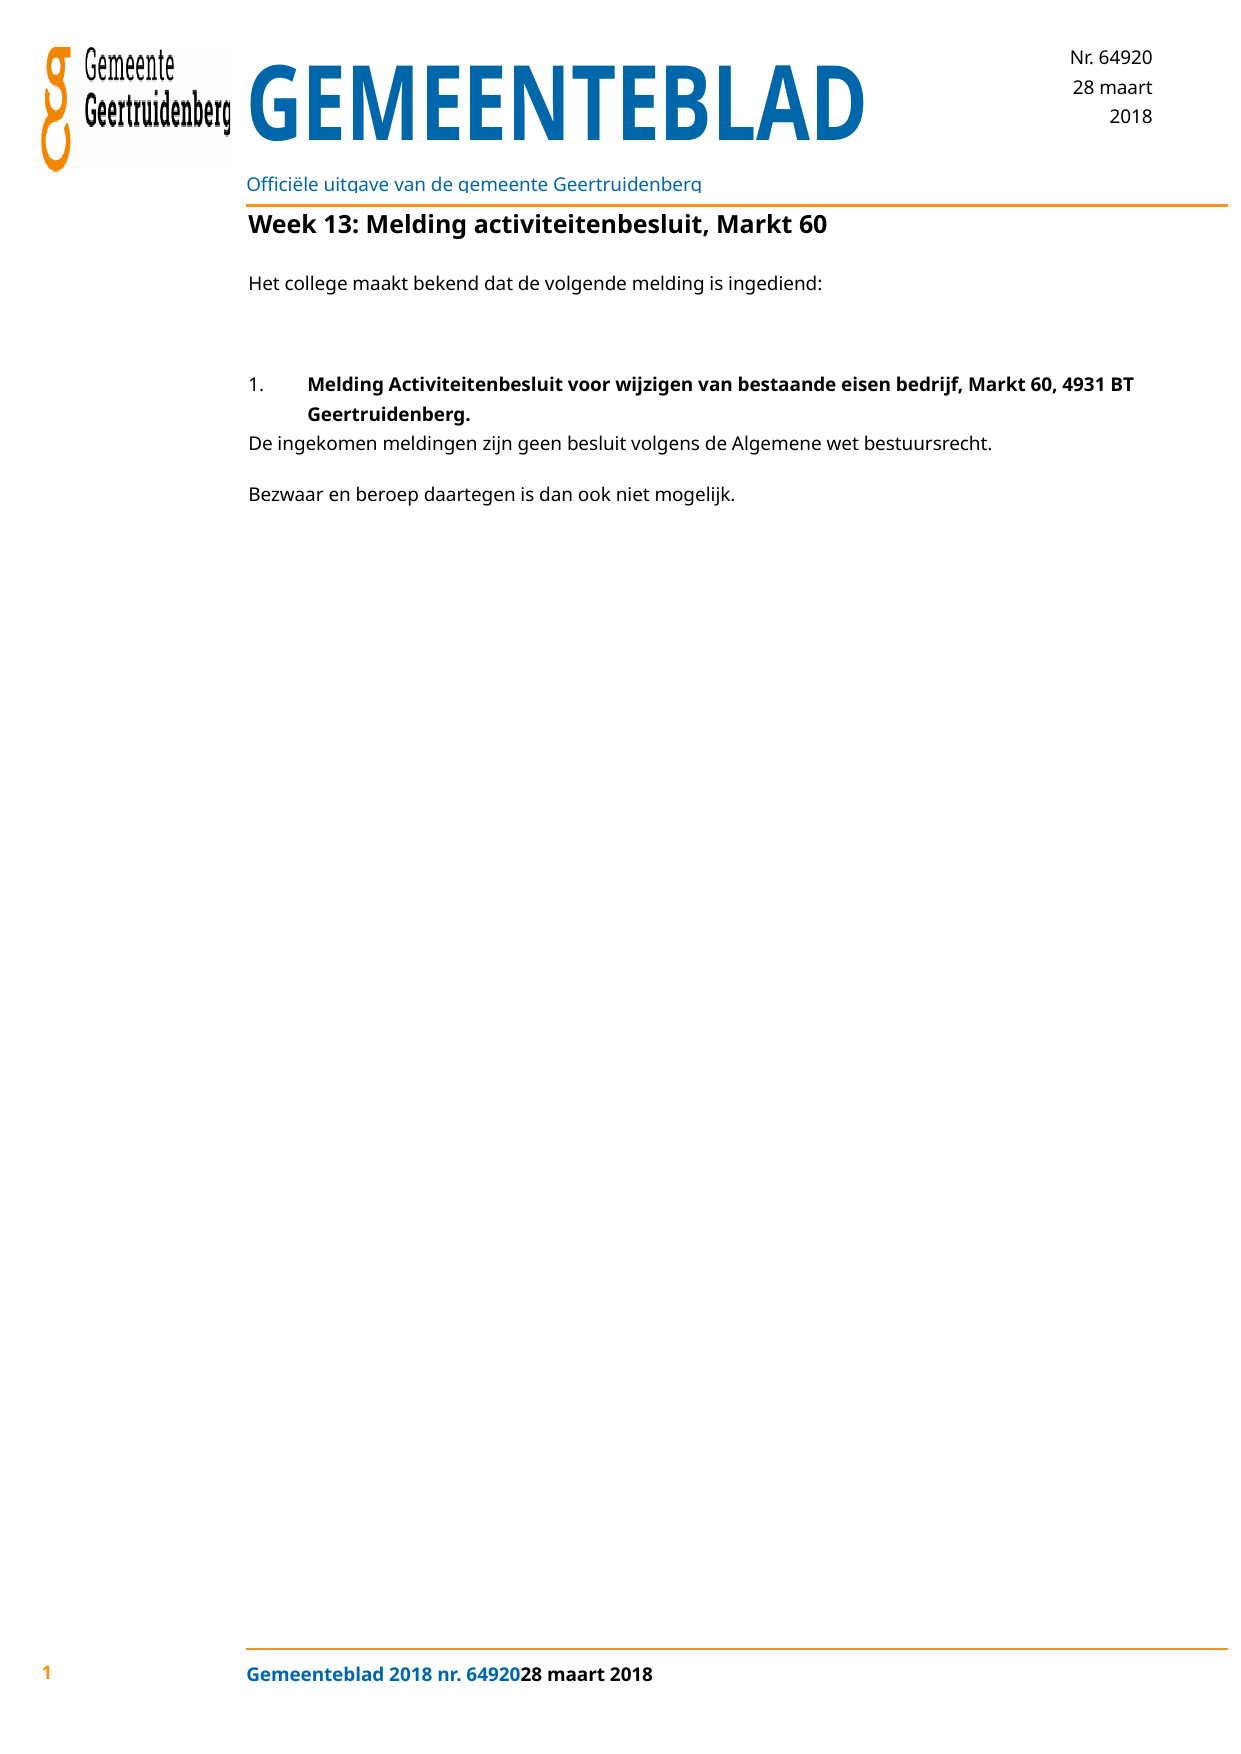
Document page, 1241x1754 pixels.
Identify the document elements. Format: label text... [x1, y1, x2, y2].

picture [41, 47, 231, 172]
text De ingekomen meldingen zijn geen besluit volgens de Algemene wet bestuursrecht. [248, 430, 1152, 456]
text Bezwaar en beroep daartegen is dan ook niet mogelijk. [248, 481, 1152, 506]
list Melding Activiteitenbesluit voor wijzigen van bestaande eisen bedrijf, Markt 60, 4931 BT Geertruidenberg. [248, 371, 1152, 426]
text Week 13: Melding activiteitenbesluit, Markt 60 [248, 207, 1152, 241]
text Het college maakt bekend dat de volgende melding is ingediend: [248, 270, 1152, 296]
